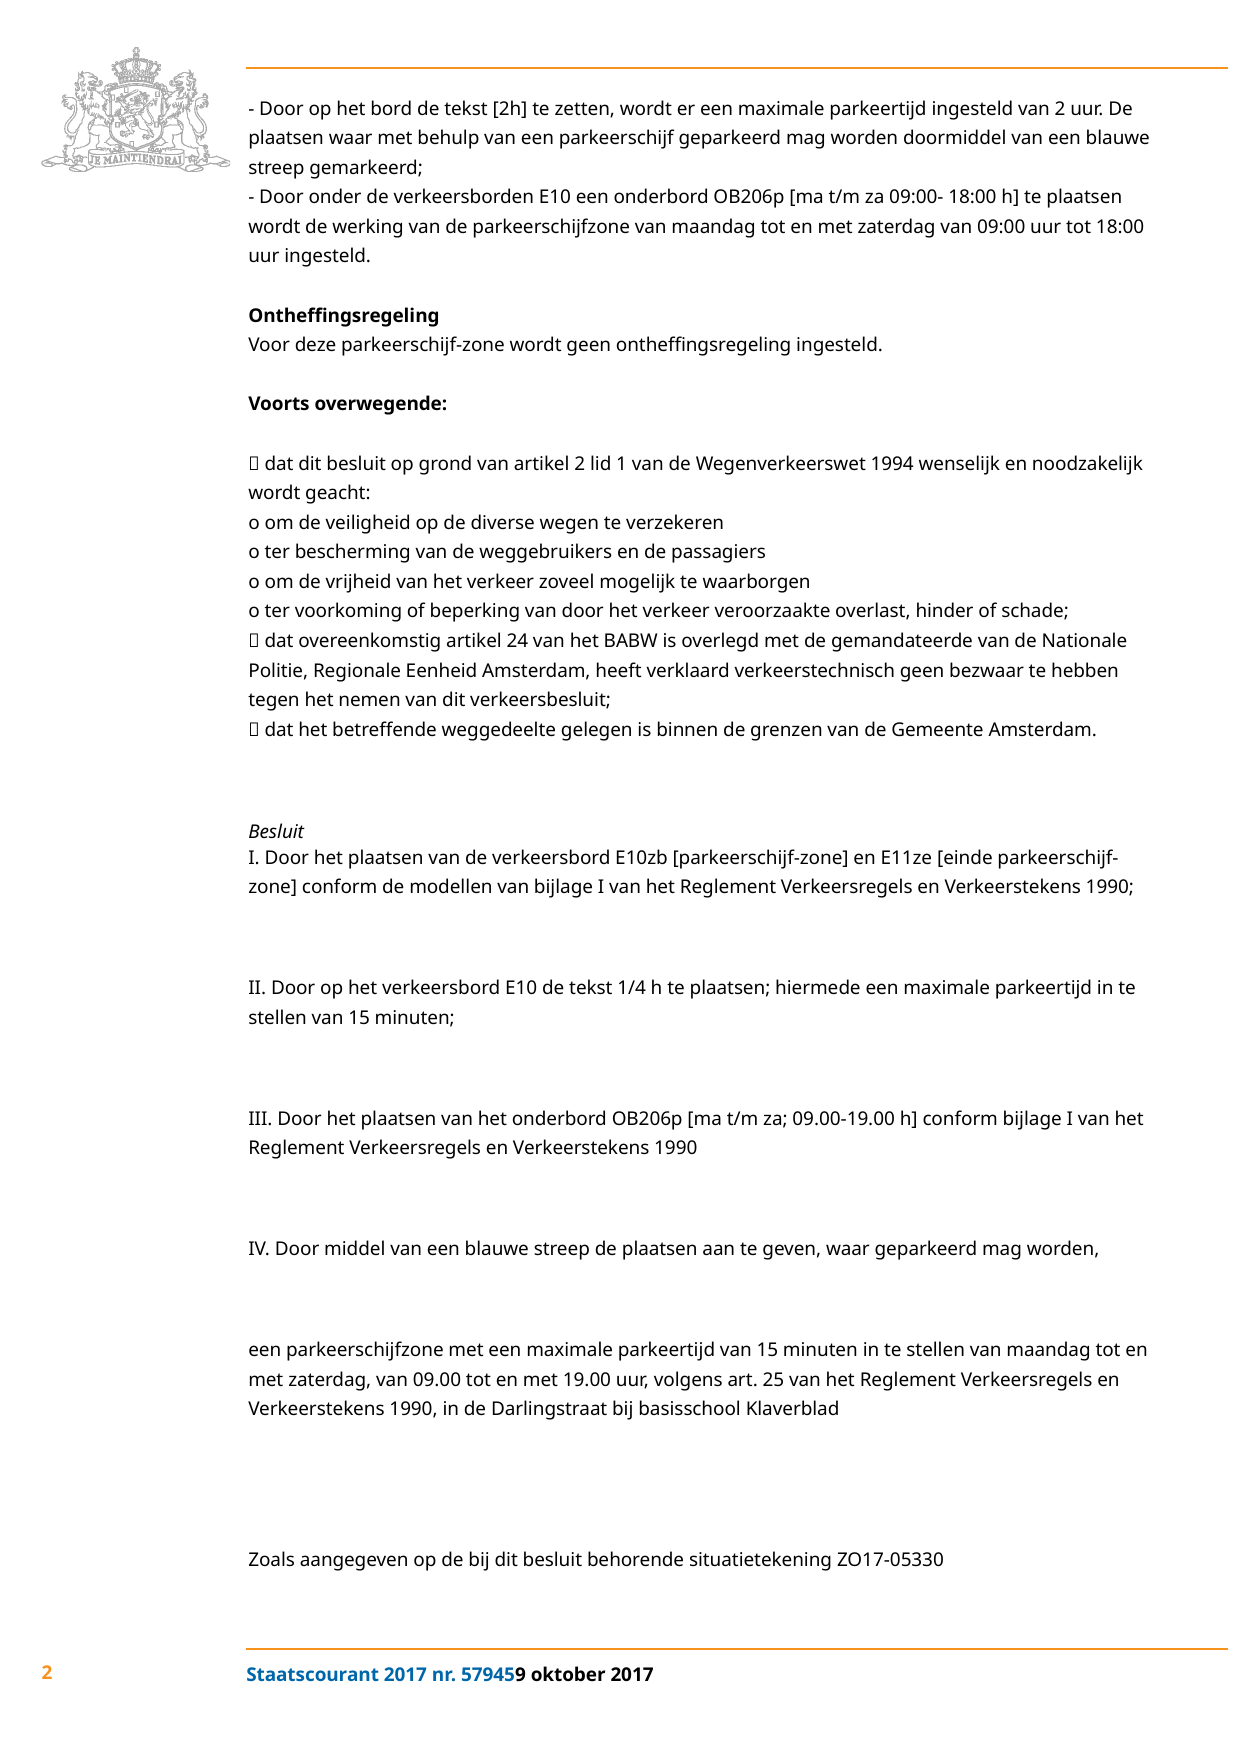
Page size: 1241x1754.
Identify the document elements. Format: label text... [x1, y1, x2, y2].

text Voor deze parkeerschijf-zone wordt geen ontheffingsregeling ingesteld. [248, 331, 1152, 357]
text Ontheffingsregeling [248, 302, 1152, 328]
text  dat het betreffende weggedeelte gelegen is binnen de grenzen van de Gemeente Amsterdam. [248, 716, 1152, 742]
text IV. Door middel van een blauwe streep de plaatsen aan te geven, waar geparkeerd mag worden, [248, 1235, 1152, 1261]
text - Door op het bord de tekst [2h] te zetten, wordt er een maximale parkeertijd ingesteld van 2 uur. De plaatsen waar met behulp van een parkeerschijf geparkeerd mag worden doormiddel van een blauwe streep gemarkeerd; [248, 95, 1152, 180]
text Besluit [248, 818, 1152, 844]
text o ter bescherming van de weggebruikers en de passagiers [248, 538, 1152, 564]
text Zoals aangegeven op de bij dit besluit behorende situatietekening ZO17-05330 [248, 1547, 1152, 1572]
text o om de veiligheid op de diverse wegen te verzekeren [248, 509, 1152, 535]
text - Door onder de verkeersborden E10 een onderbord OB206p [ma t/m za 09:00- 18:00 h] te plaatsen wordt de werking van de parkeerschijfzone van maandag tot en met zaterdag van 09:00 uur tot 18:00 uur ingesteld. [248, 183, 1152, 268]
text Voorts overwegende: [248, 391, 1152, 416]
text o om de vrijheid van het verkeer zoveel mogelijk te waarborgen [248, 568, 1152, 594]
text I. Door het plaatsen van de verkeersbord E10zb [parkeerschijf-zone] en E11ze [einde parkeerschijf-zone] conform de modellen van bijlage I van het Reglement Verkeersregels en Verkeerstekens 1990; [248, 844, 1152, 899]
text o ter voorkoming of beperking van door het verkeer veroorzaakte overlast, hinder of schade; [248, 598, 1152, 623]
text  dat overeenkomstig artikel 24 van het BABW is overlegd met de gemandateerde van de Nationale Politie, Regionale Eenheid Amsterdam, heeft verklaard verkeerstechnisch geen bezwaar te hebben tegen het nemen van dit verkeersbesluit; [248, 627, 1152, 712]
text een parkeerschijfzone met een maximale parkeertijd van 15 minuten in te stellen van maandag tot en met zaterdag, van 09.00 tot en met 19.00 uur, volgens art. 25 van het Reglement Verkeersregels en Verkeerstekens 1990, in de Darlingstraat bij basisschool Klaverblad [248, 1336, 1152, 1421]
text III. Door het plaatsen van het onderbord OB206p [ma t/m za; 09.00-19.00 h] conform bijlage I van het Reglement Verkeersregels en Verkeerstekens 1990 [248, 1105, 1152, 1160]
picture [41, 47, 231, 172]
text II. Door op het verkeersbord E10 de tekst 1/4 h te plaatsen; hiermede een maximale parkeertijd in te stellen van 15 minuten; [248, 974, 1152, 1030]
text  dat dit besluit op grond van artikel 2 lid 1 van de Wegenverkeerswet 1994 wenselijk en noodzakelijk wordt geacht: [248, 450, 1152, 505]
